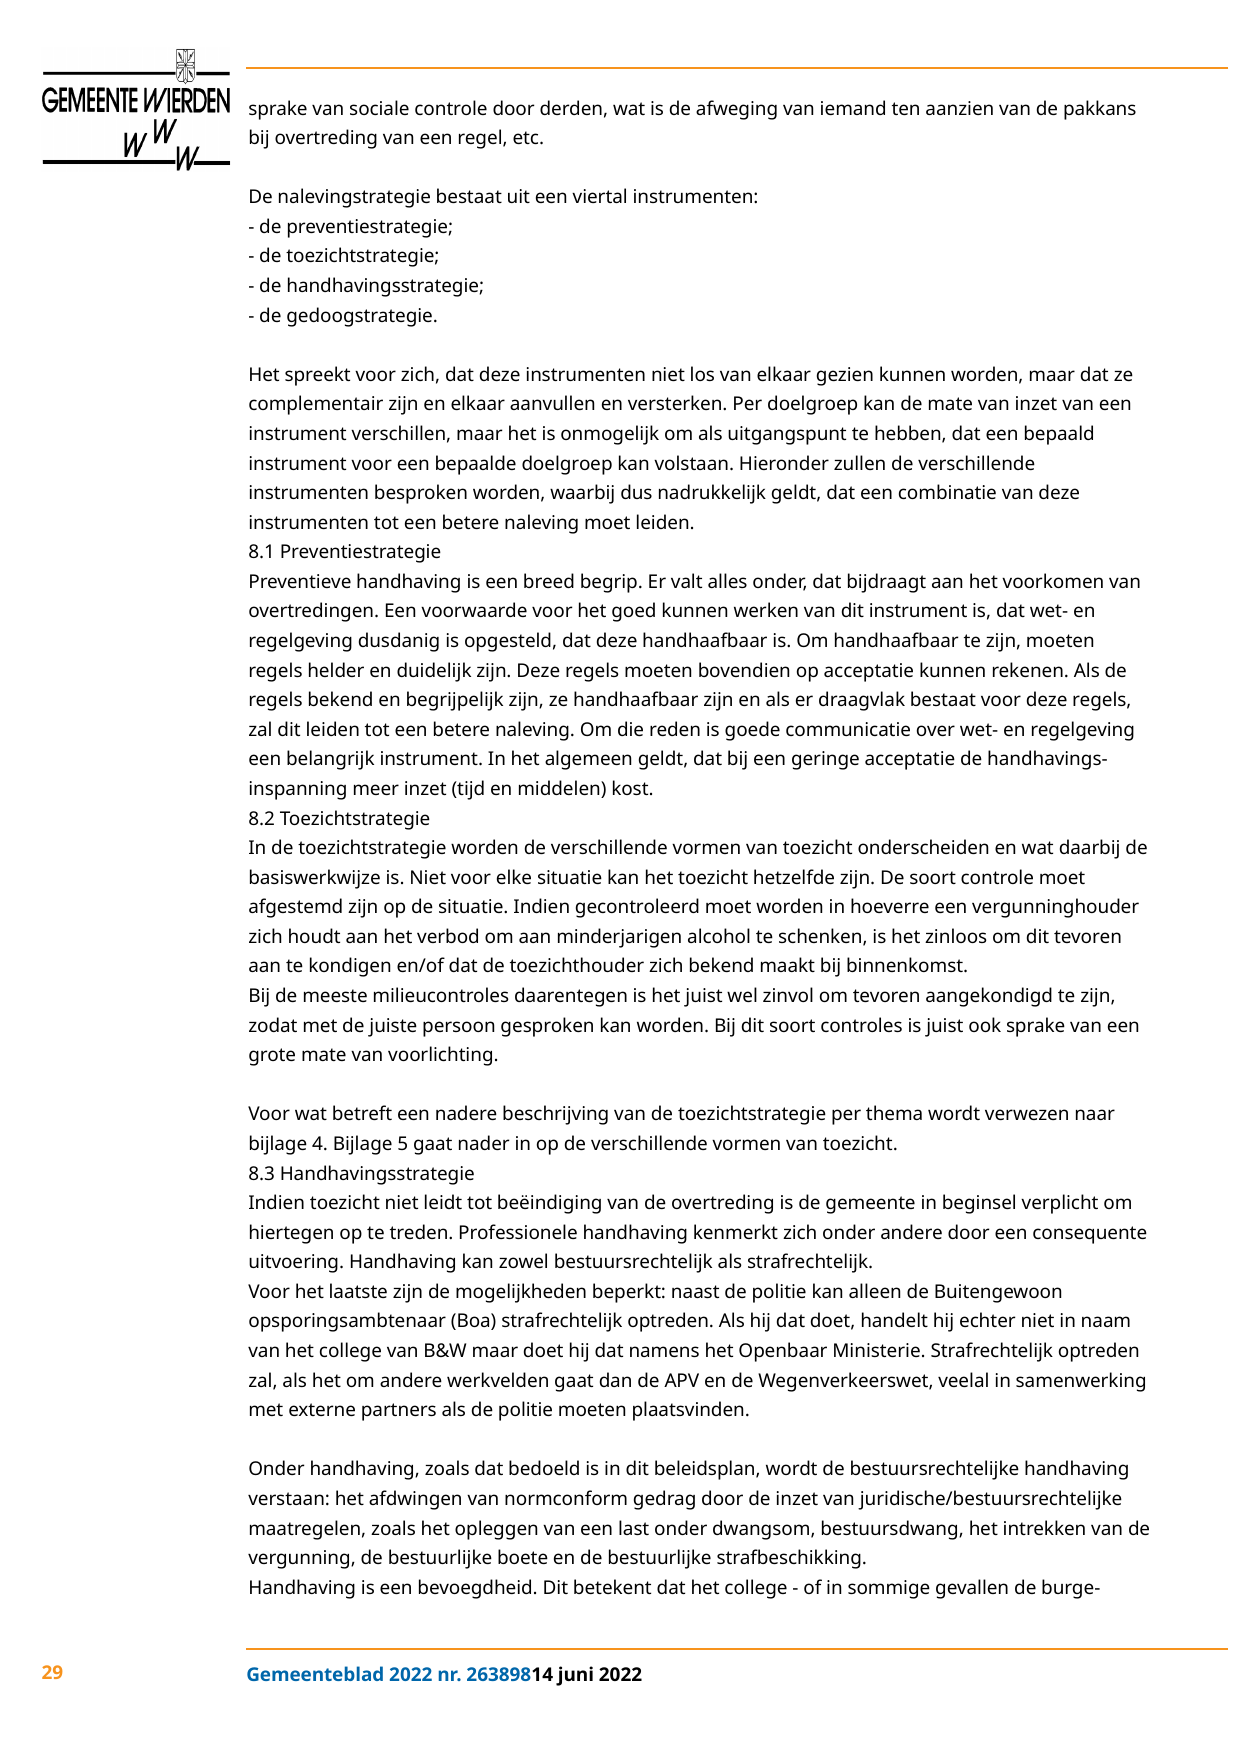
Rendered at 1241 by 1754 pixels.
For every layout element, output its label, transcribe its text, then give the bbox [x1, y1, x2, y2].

text Indien toezicht niet leidt tot beëindiging van de overtreding is de gemeente in beginsel verplicht om hiertegen op te treden. Professionele handhaving kenmerkt zich onder andere door een consequente uitvoering. Handhaving kan zowel bestuursrechtelijk als strafrechtelijk. [248, 1189, 1152, 1274]
text Voor wat betreft een nadere beschrijving van de toezichtstrategie per thema wordt verwezen naar bijlage 4. Bijlage 5 gaat nader in op de verschillende vormen van toezicht. [248, 1101, 1152, 1156]
text Het spreekt voor zich, dat deze instrumenten niet los van elkaar gezien kunnen worden, maar dat ze complementair zijn en elkaar aanvullen en versterken. Per doelgroep kan de mate van inzet van een instrument verschillen, maar het is onmogelijk om als uitgangspunt te hebben, dat een bepaald instrument voor een bepaalde doelgroep kan volstaan. Hieronder zullen de verschillende instrumenten besproken worden, waarbij dus nadrukkelijk geldt, dat een combinatie van deze instrumenten tot een betere naleving moet leiden. [248, 361, 1152, 535]
text Preventieve handhaving is een breed begrip. Er valt alles onder, dat bijdraagt aan het voorkomen van overtredingen. Een voorwaarde voor het goed kunnen werken van dit instrument is, dat wet- en regelgeving dusdanig is opgesteld, dat deze handhaafbaar is. Om handhaafbaar te zijn, moeten regels helder en duidelijk zijn. Deze regels moeten bovendien op acceptatie kunnen rekenen. Als de regels bekend en begrijpelijk zijn, ze handhaafbaar zijn en als er draagvlak bestaat voor deze regels, zal dit leiden tot een betere naleving. Om die reden is goede communicatie over wet- en regelgeving een belangrijk instrument. In het algemeen geldt, dat bij een geringe acceptatie de handhavings-inspanning meer inzet (tijd en middelen) kost. [248, 568, 1152, 801]
text - de preventiestrategie; [248, 213, 1152, 239]
text 8.2 Toezichtstrategie [248, 805, 1152, 831]
text - de handhavingsstrategie; [248, 272, 1152, 298]
text sprake van sociale controle door derden, wat is de afweging van iemand ten aanzien van de pakkans bij overtreding van een regel, etc. [248, 95, 1152, 150]
text Voor het laatste zijn de mogelijkheden beperkt: naast de politie kan alleen de Buitengewoon opsporingsambtenaar (Boa) strafrechtelijk optreden. Als hij dat doet, handelt hij echter niet in naam van het college van B&W maar doet hij dat namens het Openbaar Ministerie. Strafrechtelijk optreden zal, als het om andere werkvelden gaat dan de APV en de Wegenverkeerswet, veelal in samenwerking met externe partners als de politie moeten plaatsvinden. [248, 1278, 1152, 1422]
text Bij de meeste milieucontroles daarentegen is het juist wel zinvol om tevoren aangekondigd te zijn, zodat met de juiste persoon gesproken kan worden. Bij dit soort controles is juist ook sprake van een grote mate van voorlichting. [248, 982, 1152, 1067]
text - de gedoogstrategie. [248, 302, 1152, 328]
picture [41, 47, 231, 172]
text Onder handhaving, zoals dat bedoeld is in dit beleidsplan, wordt de bestuursrechtelijke handhaving verstaan: het afdwingen van normconform gedrag door de inzet van juridische/bestuursrechtelijke maatregelen, zoals het opleggen van een last onder dwangsom, bestuursdwang, het intrekken van de vergunning, de bestuurlijke boete en de bestuurlijke strafbeschikking. [248, 1456, 1152, 1570]
text De nalevingstrategie bestaat uit een viertal instrumenten: [248, 183, 1152, 209]
text 8.1 Preventiestrategie [248, 538, 1152, 564]
text 8.3 Handhavingsstrategie [248, 1160, 1152, 1186]
text In de toezichtstrategie worden de verschillende vormen van toezicht onderscheiden en wat daarbij de basiswerkwijze is. Niet voor elke situatie kan het toezicht hetzelfde zijn. De soort controle moet afgestemd zijn op de situatie. Indien gecontroleerd moet worden in hoeverre een vergunninghouder zich houdt aan het verbod om aan minderjarigen alcohol te schenken, is het zinloos om dit tevoren aan te kondigen en/of dat de toezichthouder zich bekend maakt bij binnenkomst. [248, 834, 1152, 978]
text - de toezichtstrategie; [248, 243, 1152, 268]
text Handhaving is een bevoegdheid. Dit betekent dat het college - of in sommige gevallen de burge- [248, 1574, 1152, 1600]
